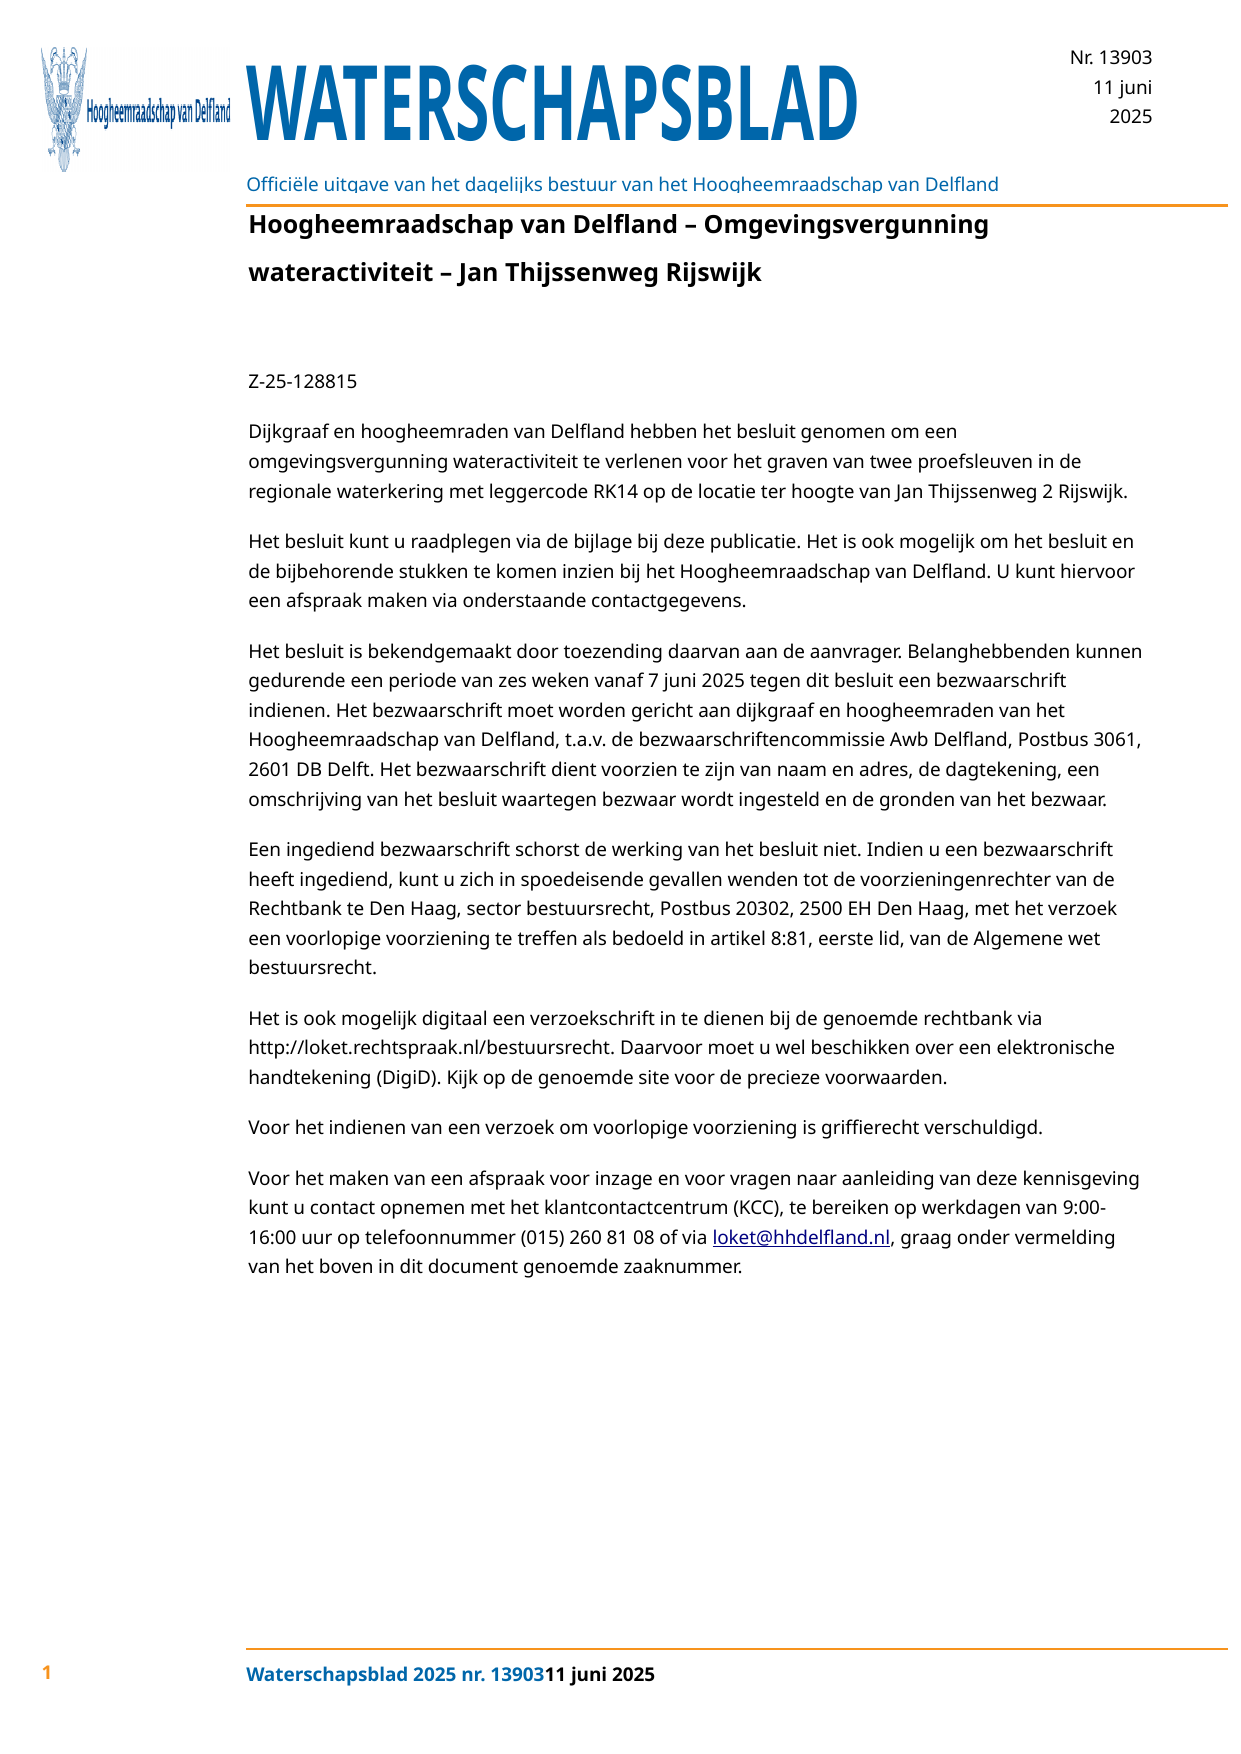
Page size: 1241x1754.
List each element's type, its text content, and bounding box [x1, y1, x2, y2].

text Voor het maken van een afspraak voor inzage en voor vragen naar aanleiding van deze kennisgeving kunt u contact opnemen met het klantcontactcentrum (KCC), te bereiken op werkdagen van 9:00-16:00 uur op telefoonnummer (015) 260 81 08 of via loket@hhdelfland.nl, graag onder vermelding van het boven in dit document genoemde zaaknummer. [248, 1165, 1152, 1279]
text Het besluit is bekendgemaakt door toezending daarvan aan de aanvrager. Belanghebbenden kunnen gedurende een periode van zes weken vanaf 7 juni 2025 tegen dit besluit een bezwaarschrift indienen. Het bezwaarschrift moet worden gericht aan dijkgraaf en hoogheemraden van het Hoogheemraadschap van Delfland, t.a.v. de bezwaarschriftencommissie Awb Delfland, Postbus 3061, 2601 DB Delft. Het bezwaarschrift dient voorzien te zijn van naam en adres, de dagtekening, een omschrijving van het besluit waartegen bezwaar wordt ingesteld en de gronden van het bezwaar. [248, 638, 1152, 812]
picture [41, 47, 231, 172]
text Het besluit kunt u raadplegen via de bijlage bij deze publicatie. Het is ook mogelijk om het besluit en de bijbehorende stukken te komen inzien bij het Hoogheemraadschap van Delfland. U kunt hiervoor een afspraak maken via onderstaande contactgegevens. [248, 528, 1152, 613]
text Het is ook mogelijk digitaal een verzoekschrift in te dienen bij de genoemde rechtbank via http://loket.rechtspraak.nl/bestuursrecht. Daarvoor moet u wel beschikken over een elektronische handtekening (DigiD). Kijk op de genoemde site voor de precieze voorwaarden. [248, 1005, 1152, 1090]
text Een ingediend bezwaarschrift schorst de werking van het besluit niet. Indien u een bezwaarschrift heeft ingediend, kunt u zich in spoedeisende gevallen wenden tot de voorzieningenrechter van de Rechtbank te Den Haag, sector bestuursrecht, Postbus 20302, 2500 EH Den Haag, met het verzoek een voorlopige voorziening te treffen als bedoeld in artikel 8:81, eerste lid, van de Algemene wet bestuursrecht. [248, 836, 1152, 980]
text Dijkgraaf en hoogheemraden van Delfland hebben het besluit genomen om een omgevingsvergunning wateractiviteit te verlenen voor het graven van twee proefsleuven in de regionale waterkering met leggercode RK14 op de locatie ter hoogte van Jan Thijssenweg 2 Rijswijk. [248, 419, 1152, 504]
text Z-25-128815 [248, 368, 1152, 394]
text Hoogheemraadschap van Delfland – Omgevingsvergunning wateractiviteit – Jan Thijssenweg Rijswijk [248, 207, 1152, 288]
text Voor het indienen van een verzoek om voorlopige voorziening is griffierecht verschuldigd. [248, 1114, 1152, 1140]
